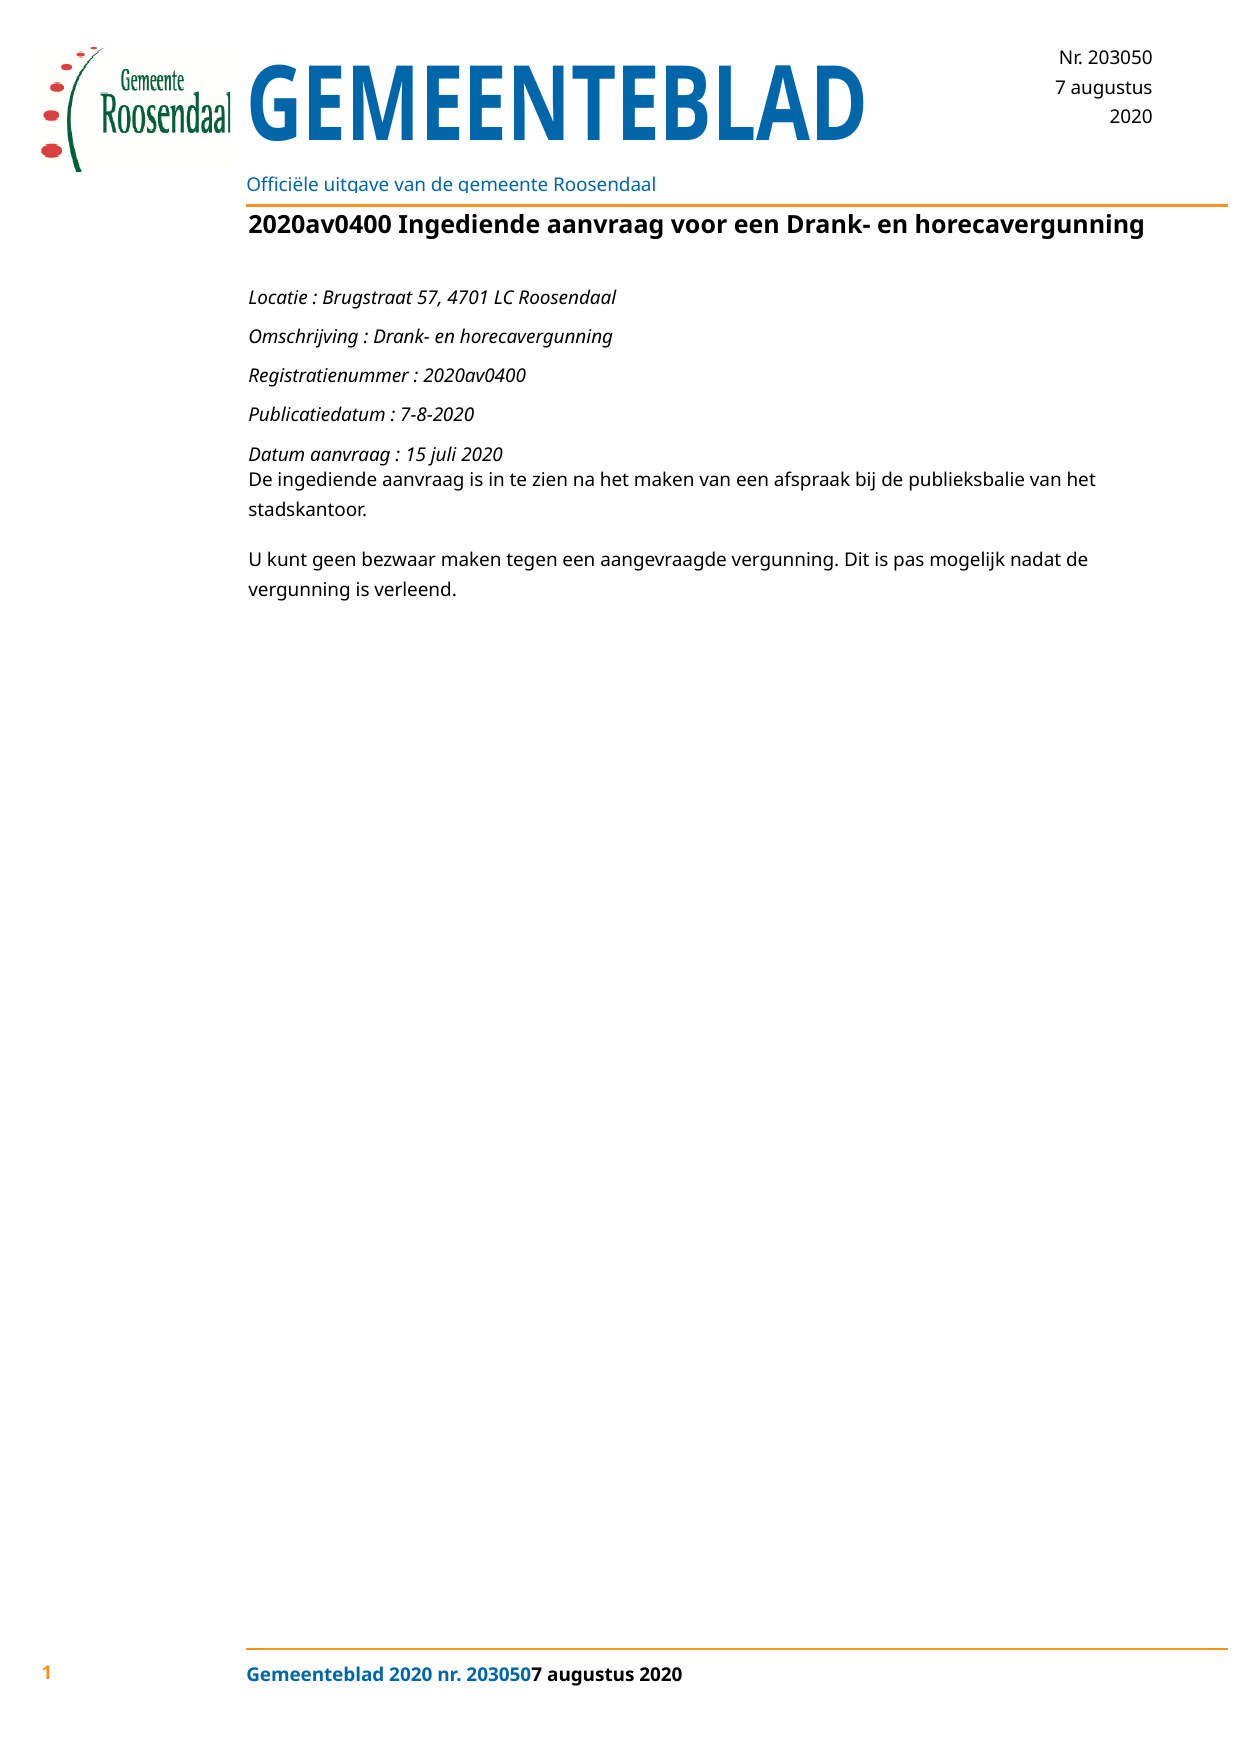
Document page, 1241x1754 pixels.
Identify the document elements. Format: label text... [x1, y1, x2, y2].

text Datum aanvraag : 15 juli 2020 [248, 441, 1152, 467]
text De ingediende aanvraag is in te zien na het maken van een afspraak bij de publieksbalie van het stadskantoor. [248, 467, 1152, 522]
text Locatie : Brugstraat 57, 4701 LC Roosendaal [248, 284, 1152, 309]
picture [41, 47, 231, 172]
text Publicatiedatum : 7-8-2020 [248, 402, 1152, 427]
text Registratienummer : 2020av0400 [248, 362, 1152, 388]
text 2020av0400 Ingediende aanvraag voor een Drank- en horecavergunning [248, 207, 1152, 241]
text Omschrijving : Drank- en horecavergunning [248, 323, 1152, 349]
text U kunt geen bezwaar maken tegen een aangevraagde vergunning. Dit is pas mogelijk nadat de vergunning is verleend. [248, 547, 1152, 602]
